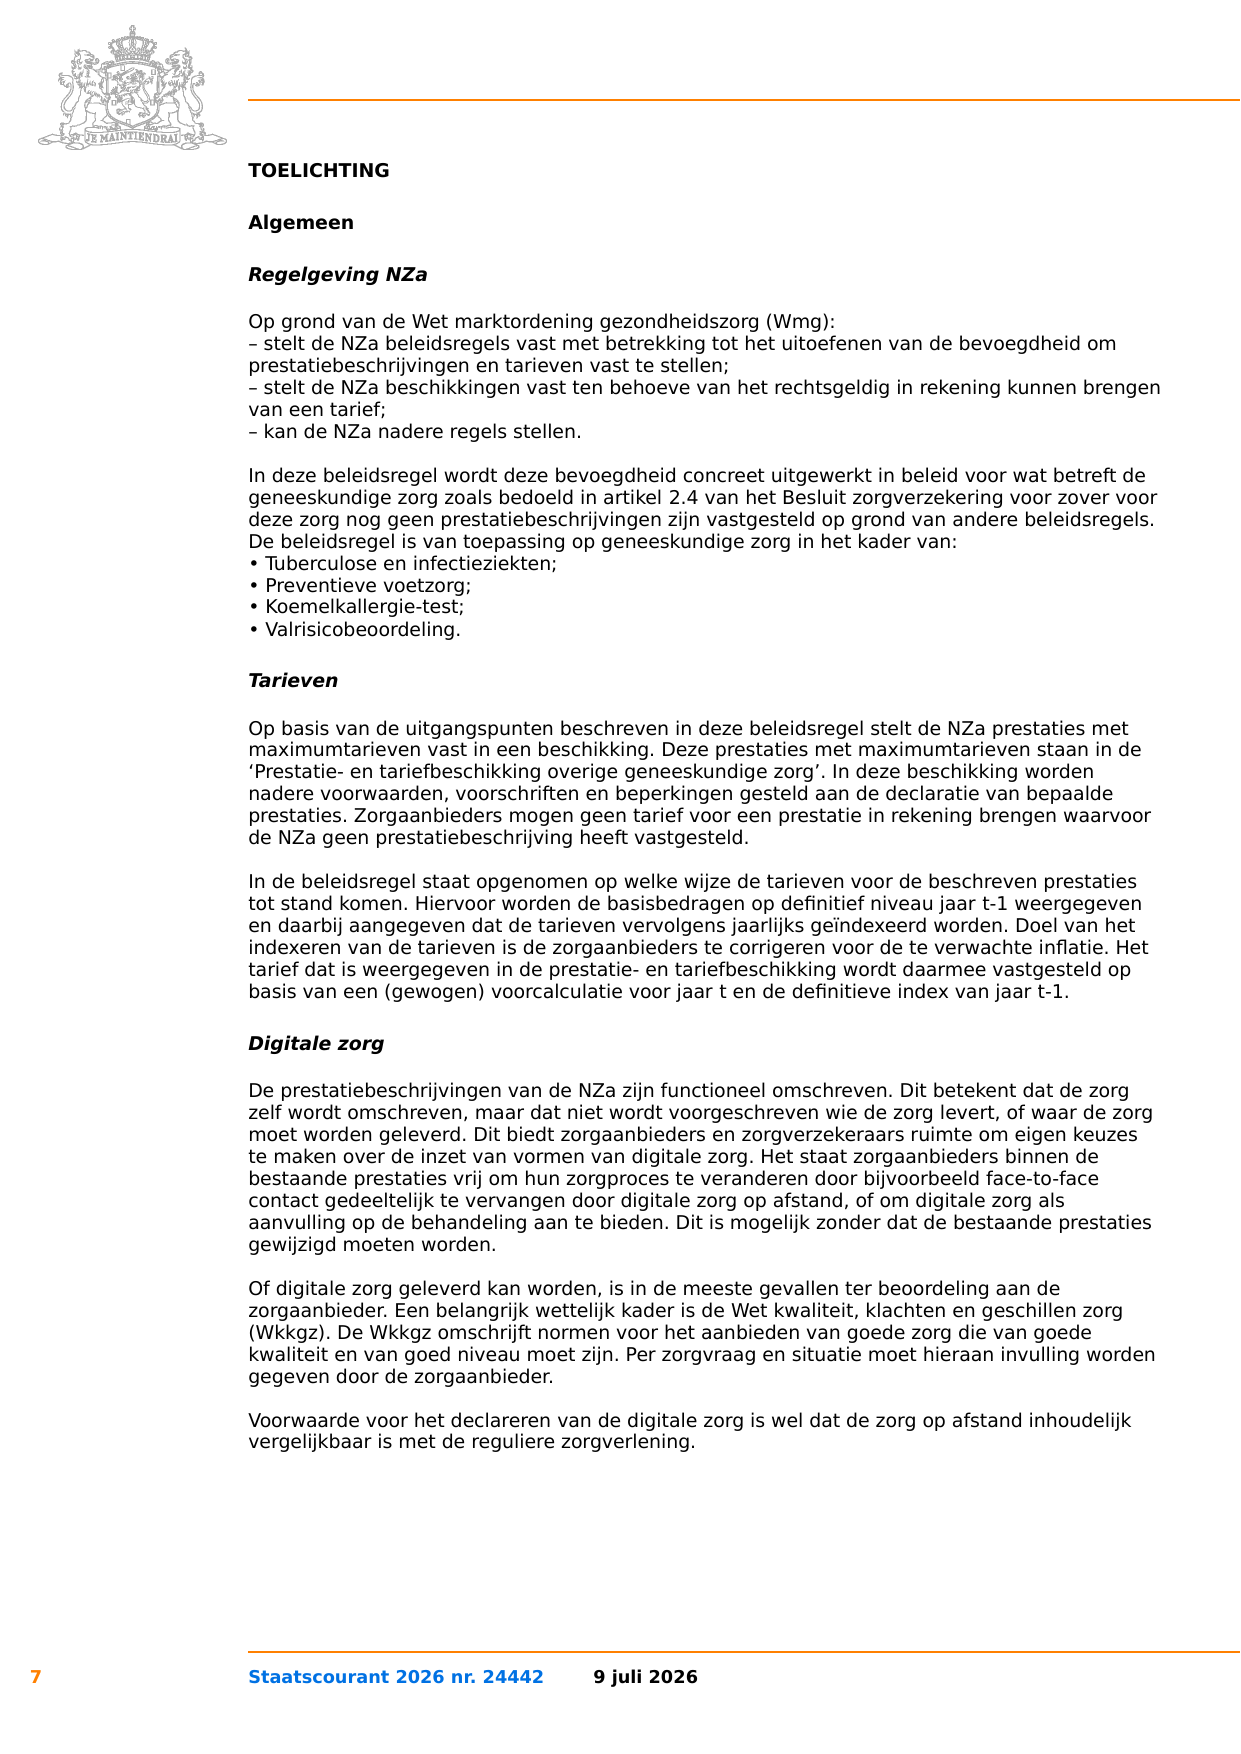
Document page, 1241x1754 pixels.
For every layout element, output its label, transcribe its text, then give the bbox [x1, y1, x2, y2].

subtitle Tarieven [248, 670, 1163, 692]
text • Valrisicobeoordeling. [248, 618, 1163, 640]
subtitle Algemeen [248, 212, 1163, 234]
text De prestatiebeschrijvingen van de NZa zijn functioneel omschreven. Dit betekent dat de zorg zelf wordt omschreven, maar dat niet wordt voorgeschreven wie de zorg levert, of waar de zorg moet worden geleverd. Dit biedt zorgaanbieders en zorgverzekeraars ruimte om eigen keuzes te maken over de inzet van vormen van digitale zorg. Het staat zorgaanbieders binnen de bestaande prestaties vrij om hun zorgproces te veranderen door bijvoorbeeld face-to-face contact gedeeltelijk te vervangen door digitale zorg op afstand, of om digitale zorg als aanvulling op de behandeling aan te bieden. Dit is mogelijk zonder dat de bestaande prestaties gewijzigd moeten worden. [248, 1080, 1163, 1256]
text • Koemelkallergie-test; [248, 596, 1163, 618]
text In deze beleidsregel wordt deze bevoegdheid concreet uitgewerkt in beleid voor wat betreft de geneeskundige zorg zoals bedoeld in artikel 2.4 van het Besluit zorgverzekering voor zover voor deze zorg nog geen prestatiebeschrijvingen zijn vastgesteld op grond van andere beleidsregels. De beleidsregel is van toepassing op geneeskundige zorg in het kader van: [248, 464, 1163, 552]
subtitle Digitale zorg [248, 1033, 1163, 1055]
subtitle Regelgeving NZa [248, 264, 1163, 286]
text In de beleidsregel staat opgenomen op welke wijze de tarieven voor de beschreven prestaties tot stand komen. Hiervoor worden de basisbedragen op definitief niveau jaar t-1 weergegeven en daarbij aangegeven dat de tarieven vervolgens jaarlijks geïndexeerd worden. Doel van het indexeren van de tarieven is de zorgaanbieders te corrigeren voor de te verwachte inflatie. Het tarief dat is weergegeven in de prestatie- en tariefbeschikking wordt daarmee vastgesteld op basis van een (gewogen) voorcalculatie voor jaar t en de definitieve index van jaar t-1. [248, 871, 1163, 1003]
text Of digitale zorg geleverd kan worden, is in de meeste gevallen ter beoordeling aan de zorgaanbieder. Een belangrijk wettelijk kader is de Wet kwaliteit, klachten en geschillen zorg (Wkkgz). De Wkkgz omschrijft normen voor het aanbieden van goede zorg die van goede kwaliteit en van goed niveau moet zijn. Per zorgvraag en situatie moet hieraan invulling worden gegeven door de zorgaanbieder. [248, 1278, 1163, 1388]
text • Tuberculose en infectieziekten; [248, 552, 1163, 574]
text Op basis van de uitgangspunten beschreven in deze beleidsregel stelt de NZa prestaties met maximumtarieven vast in een beschikking. Deze prestaties met maximumtarieven staan in de ‘Prestatie- en tariefbeschikking overige geneeskundige zorg’. In deze beschikking worden nadere voorwaarden, voorschriften en beperkingen gesteld aan de declaratie van bepaalde prestaties. Zorgaanbieders mogen geen tarief voor een prestatie in rekening brengen waarvoor de NZa geen prestatiebeschrijving heeft vastgesteld. [248, 717, 1163, 849]
text • Preventieve voetzorg; [248, 574, 1163, 596]
text – stelt de NZa beschikkingen vast ten behoeve van het rechtsgeldig in rekening kunnen brengen van een tarief; [248, 377, 1163, 421]
subtitle TOELICHTING [248, 160, 1163, 182]
text Op grond van de Wet marktordening gezondheidszorg (Wmg): [248, 311, 1163, 333]
text – kan de NZa nadere regels stellen. [248, 421, 1163, 443]
text – stelt de NZa beleidsregels vast met betrekking tot het uitoefenen van de bevoegdheid om prestatiebeschrijvingen en tarieven vast te stellen; [248, 333, 1163, 377]
text Voorwaarde voor het declareren van de digitale zorg is wel dat de zorg op afstand inhoudelijk vergelijkbaar is met de reguliere zorgverlening. [248, 1409, 1163, 1453]
picture [38, 25, 227, 150]
